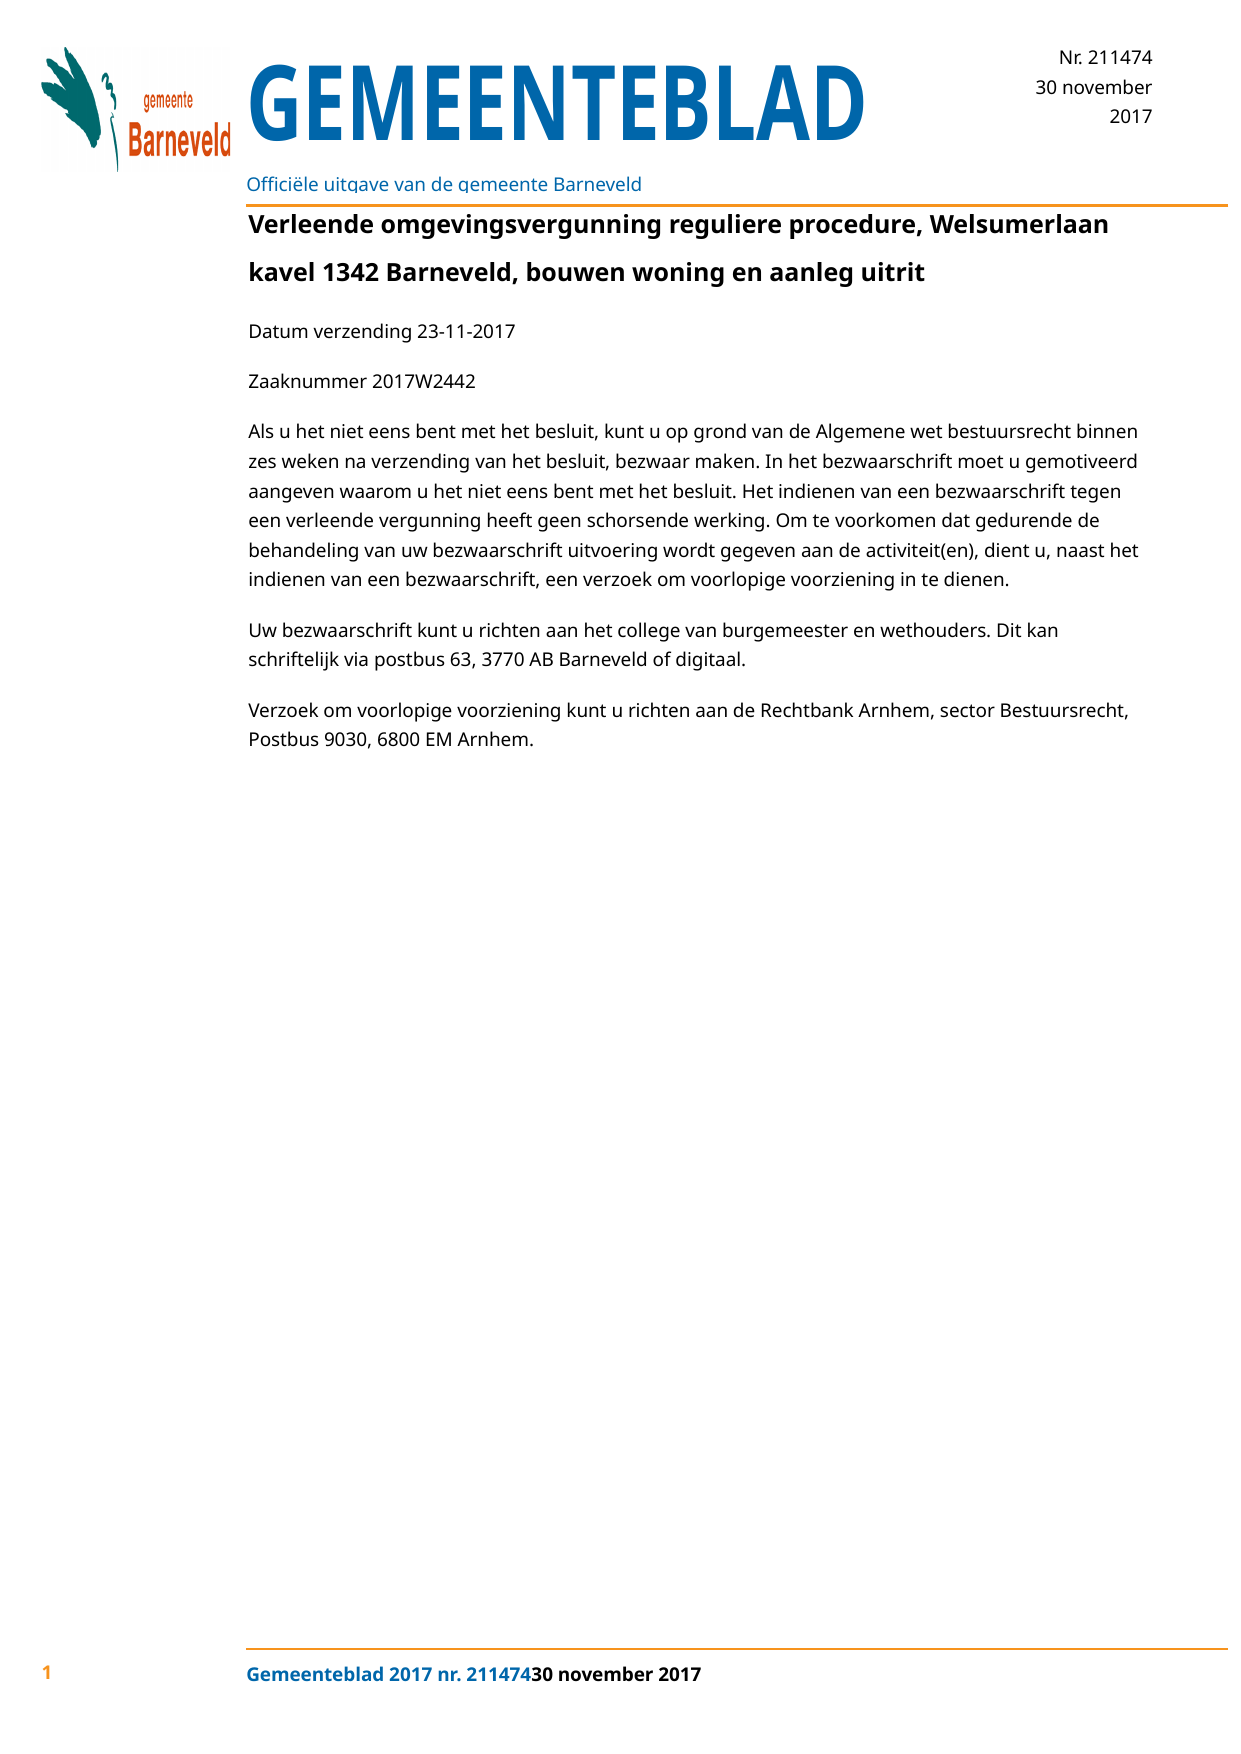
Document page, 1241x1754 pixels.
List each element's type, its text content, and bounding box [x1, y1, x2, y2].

picture [41, 47, 231, 172]
text Verleende omgevingsvergunning reguliere procedure, Welsumerlaan kavel 1342 Barneveld, bouwen woning en aanleg uitrit [248, 207, 1152, 288]
text Datum verzending 23-11-2017 [248, 318, 1152, 344]
text Als u het niet eens bent met het besluit, kunt u op grond van de Algemene wet bestuursrecht binnen zes weken na verzending van het besluit, bezwaar maken. In het bezwaarschrift moet u gemotiveerd aangeven waarom u het niet eens bent met het besluit. Het indienen van een bezwaarschrift tegen een verleende vergunning heeft geen schorsende werking. Om te voorkomen dat gedurende de behandeling van uw bezwaarschrift uitvoering wordt gegeven aan de activiteit(en), dient u, naast het indienen van een bezwaarschrift, een verzoek om voorlopige voorziening in te dienen. [248, 419, 1152, 592]
text Zaaknummer 2017W2442 [248, 368, 1152, 394]
text Verzoek om voorlopige voorziening kunt u richten aan de Rechtbank Arnhem, sector Bestuursrecht, Postbus 9030, 6800 EM Arnhem. [248, 697, 1152, 752]
text Uw bezwaarschrift kunt u richten aan het college van burgemeester en wethouders. Dit kan schriftelijk via postbus 63, 3770 AB Barneveld of digitaal. [248, 617, 1152, 672]
